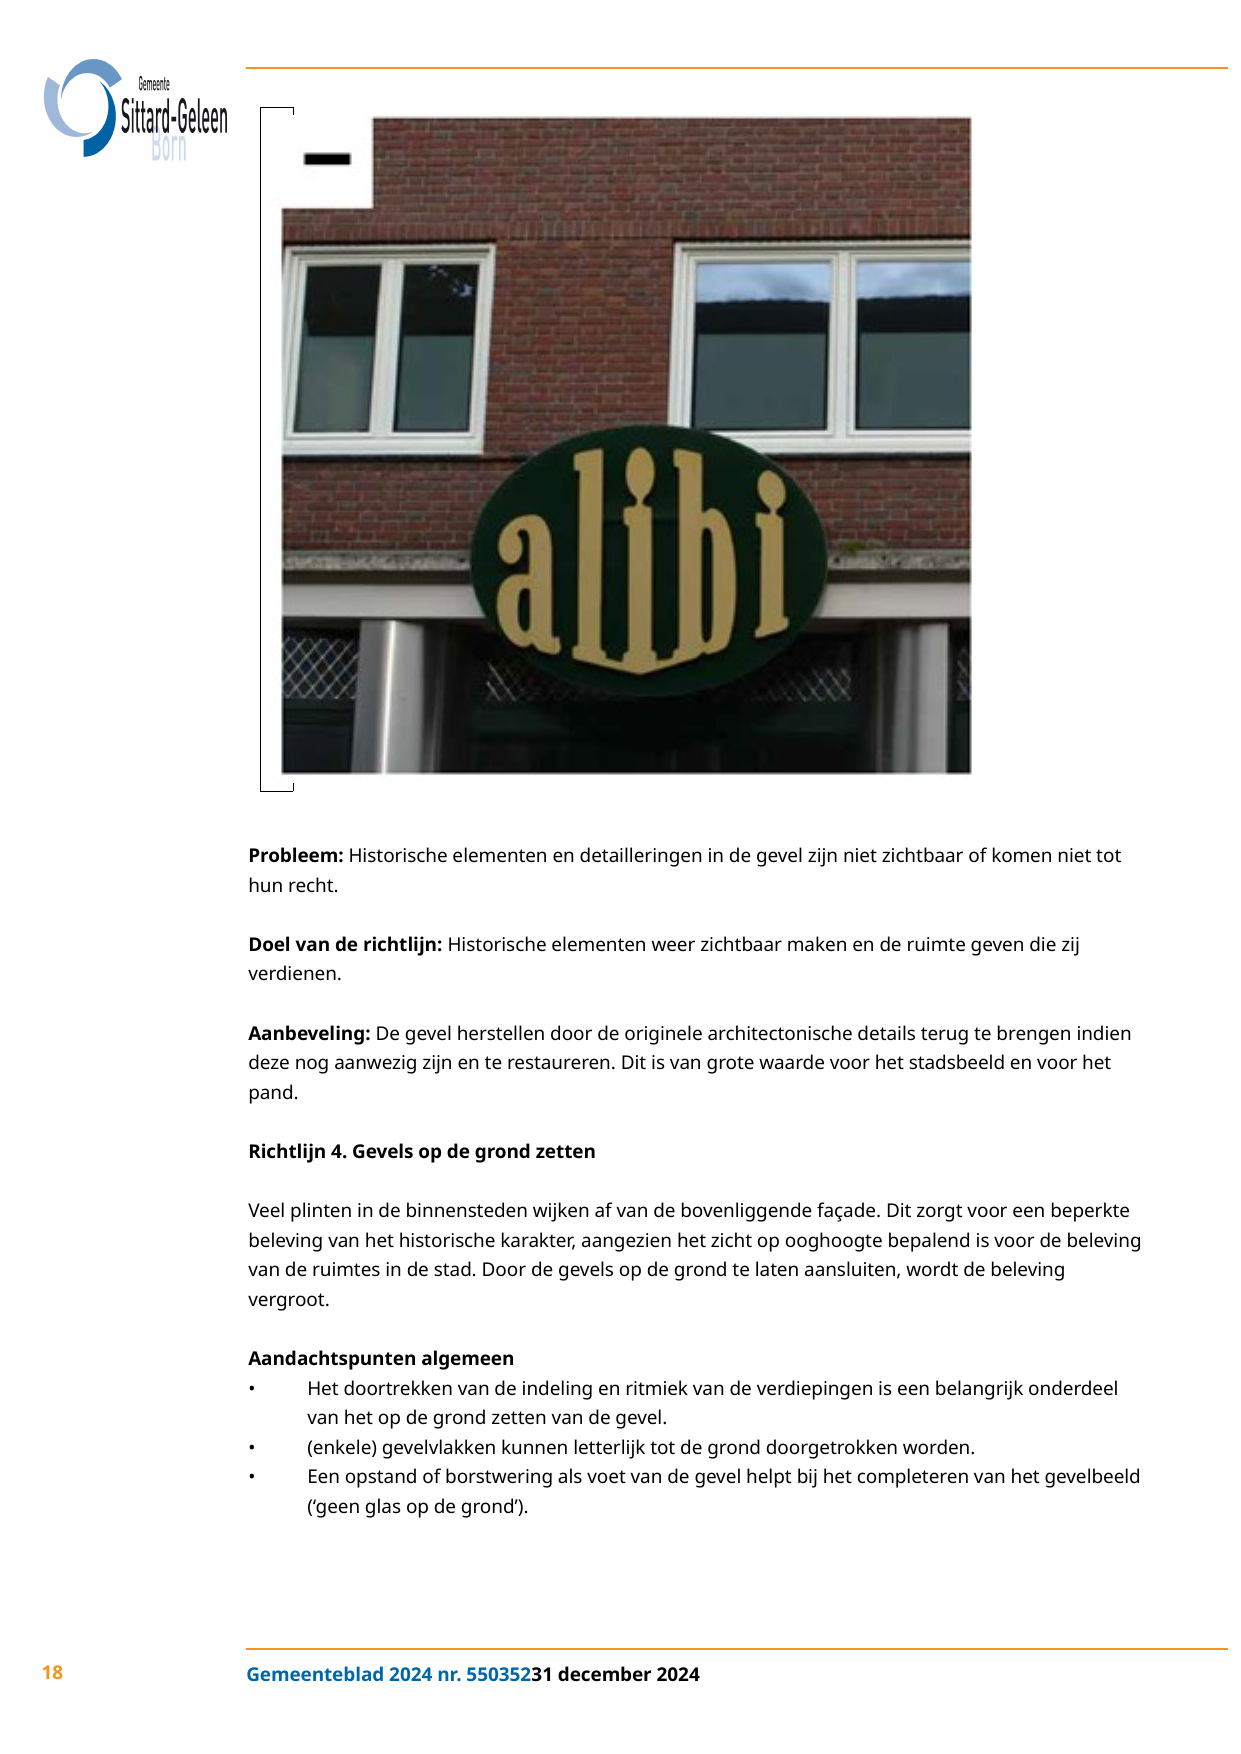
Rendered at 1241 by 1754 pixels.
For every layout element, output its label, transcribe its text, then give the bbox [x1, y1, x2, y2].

list Een opstand of borstwering als voet van de gevel helpt bij het completeren van het gevelbeeld (‘geen glas op de grond’). [248, 1463, 1152, 1519]
list Het doortrekken van de indeling en ritmiek van de verdiepingen is een belangrijk onderdeel van het op de grond zetten van de gevel. [248, 1375, 1152, 1430]
text Probleem: Historische elementen en detailleringen in de gevel zijn niet zichtbaar of komen niet tot hun recht. [248, 842, 1152, 898]
picture [268, 115, 978, 783]
text Richtlijn 4. Gevels op de grond zetten [248, 1138, 1152, 1164]
text Doel van de richtlijn: Historische elementen weer zichtbaar maken en de ruimte geven die zij verdienen. [248, 931, 1152, 986]
text Aanbeveling: De gevel herstellen door de originele architectonische details terug te brengen indien deze nog aanwezig zijn en te restaureren. Dit is van grote waarde voor het stadsbeeld en voor het pand. [248, 1020, 1152, 1105]
text Veel plinten in de binnensteden wijken af van de bovenliggende façade. Dit zorgt voor een beperkte beleving van het historische karakter, aangezien het zicht op ooghoogte bepalend is voor de beleving van de ruimtes in de stad. Door de gevels op de grond te laten aansluiten, wordt de beleving vergroot. [248, 1197, 1152, 1312]
text Aandachtspunten algemeen [248, 1345, 1152, 1371]
list (enkele) gevelvlakken kunnen letterlijk tot de grond doorgetrokken worden. [248, 1434, 1152, 1460]
picture [41, 47, 231, 172]
